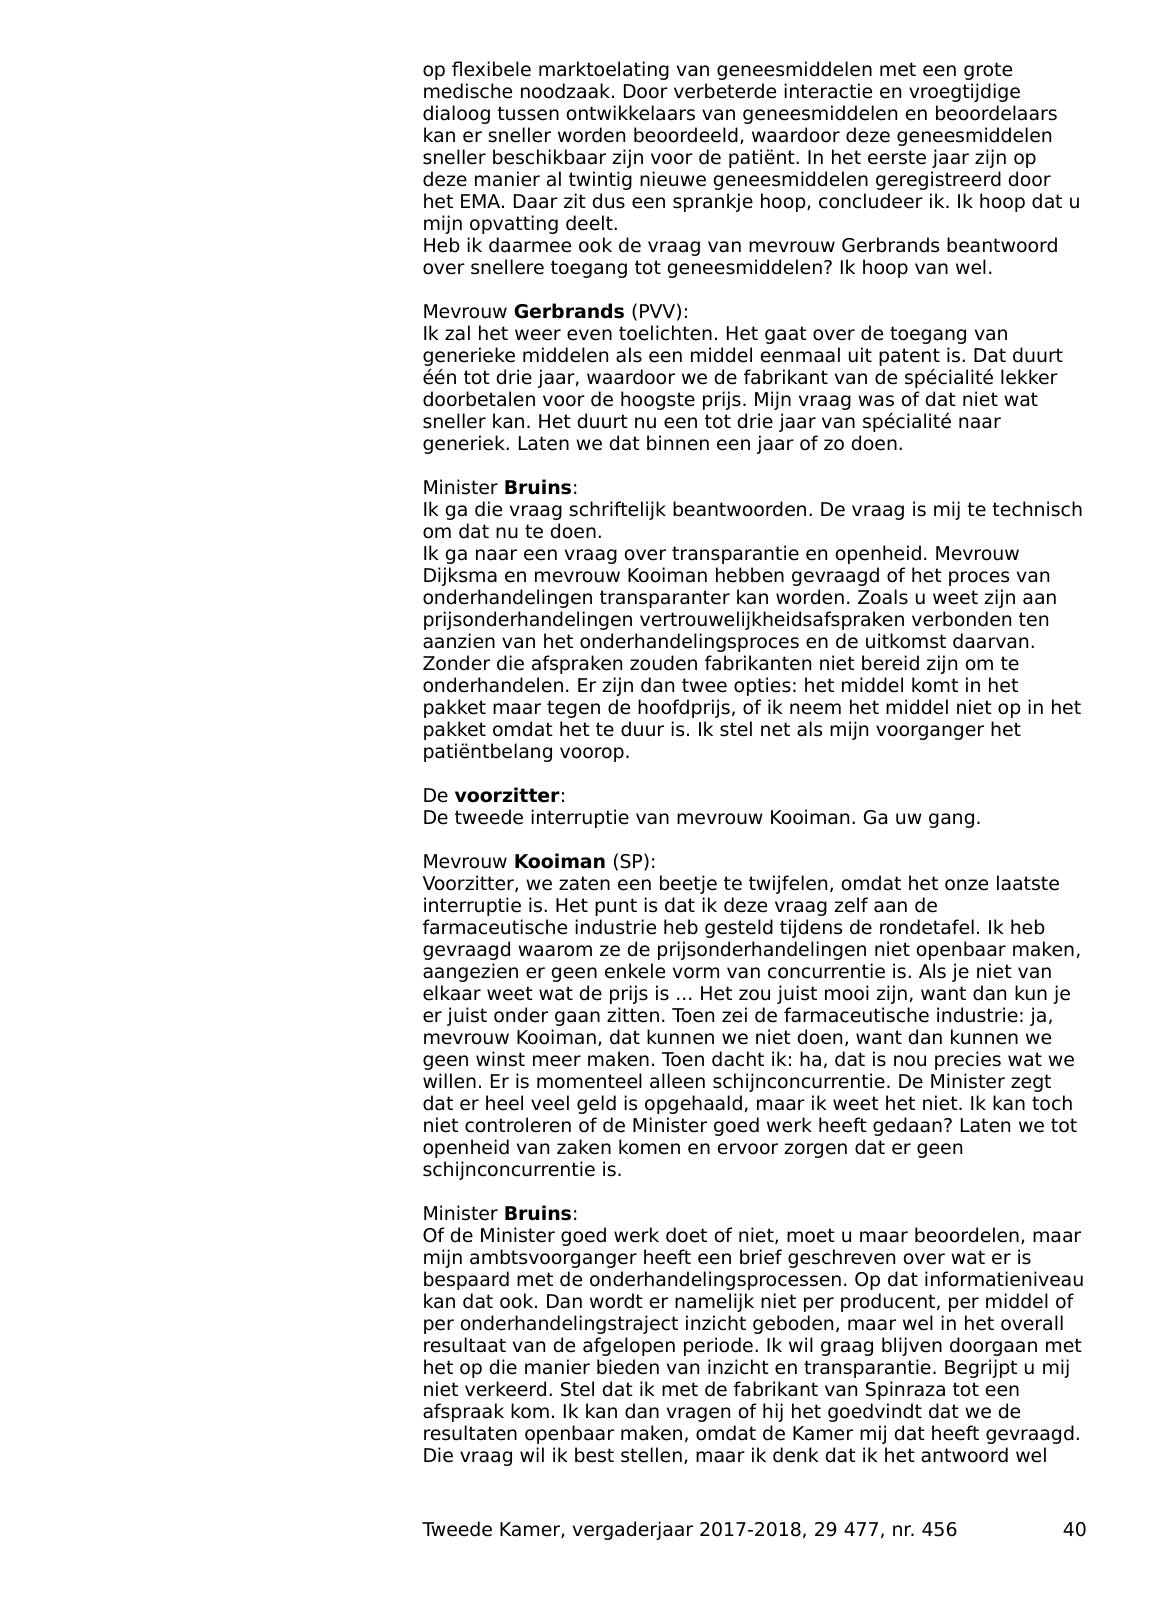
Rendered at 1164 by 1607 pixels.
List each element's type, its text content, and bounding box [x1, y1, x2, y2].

text Ik ga naar een vraag over transparantie en openheid. Mevrouw Dijksma en mevrouw Kooiman hebben gevraagd of het proces van onderhandelingen transparanter kan worden. Zoals u weet zijn aan prijsonderhandelingen vertrouwelijkheidsafspraken verbonden ten aanzien van het onderhandelingsproces en de uitkomst daarvan. Zonder die afspraken zouden fabrikanten niet bereid zijn om te onderhandelen. Er zijn dan twee opties: het middel komt in het pakket maar tegen de hoofdprijs, of ik neem het middel niet op in het pakket omdat het te duur is. Ik stel net als mijn voorganger het patiëntbelang voorop. [422, 543, 1087, 763]
text De tweede interruptie van mevrouw Kooiman. Ga uw gang. [422, 807, 1087, 829]
text Ik zal het weer even toelichten. Het gaat over de toegang van generieke middelen als een middel eenmaal uit patent is. Dat duurt één tot drie jaar, waardoor we de fabrikant van de spécialité lekker doorbetalen voor de hoogste prijs. Mijn vraag was of dat niet wat sneller kan. Het duurt nu een tot drie jaar van spécialité naar generiek. Laten we dat binnen een jaar of zo doen. [422, 323, 1087, 455]
text Minister Bruins: [422, 1203, 1087, 1225]
text Heb ik daarmee ook de vraag van mevrouw Gerbrands beantwoord over snellere toegang tot geneesmiddelen? Ik hoop van wel. [422, 235, 1087, 279]
text Minister Bruins: [422, 477, 1087, 499]
text Of de Minister goed werk doet of niet, moet u maar beoordelen, maar mijn ambtsvoorganger heeft een brief geschreven over wat er is bespaard met de onderhandelingsprocessen. Op dat informatieniveau kan dat ook. Dan wordt er namelijk niet per producent, per middel of per onderhandelingstraject inzicht geboden, maar wel in het overall resultaat van de afgelopen periode. Ik wil graag blijven doorgaan met het op die manier bieden van inzicht en transparantie. Begrijpt u mij niet verkeerd. Stel dat ik met de fabrikant van Spinraza tot een afspraak kom. Ik kan dan vragen of hij het goedvindt dat we de resultaten openbaar maken, omdat de Kamer mij dat heeft gevraagd. Die vraag wil ik best stellen, maar ik denk dat ik het antwoord wel [422, 1225, 1087, 1467]
text De voorzitter: [422, 785, 1087, 807]
text Ik ga die vraag schriftelijk beantwoorden. De vraag is mij te technisch om dat nu te doen. [422, 499, 1087, 543]
text op flexibele marktoelating van geneesmiddelen met een grote medische noodzaak. Door verbeterde interactie en vroegtijdige dialoog tussen ontwikkelaars van geneesmiddelen en beoordelaars kan er sneller worden beoordeeld, waardoor deze geneesmiddelen sneller beschikbaar zijn voor de patiënt. In het eerste jaar zijn op deze manier al twintig nieuwe geneesmiddelen geregistreerd door het EMA. Daar zit dus een sprankje hoop, concludeer ik. Ik hoop dat u mijn opvatting deelt. [422, 59, 1087, 235]
text Mevrouw Kooiman (SP): [422, 851, 1087, 873]
text Voorzitter, we zaten een beetje te twijfelen, omdat het onze laatste interruptie is. Het punt is dat ik deze vraag zelf aan de farmaceutische industrie heb gesteld tijdens de rondetafel. Ik heb gevraagd waarom ze de prijsonderhandelingen niet openbaar maken, aangezien er geen enkele vorm van concurrentie is. Als je niet van elkaar weet wat de prijs is ... Het zou juist mooi zijn, want dan kun je er juist onder gaan zitten. Toen zei de farmaceutische industrie: ja, mevrouw Kooiman, dat kunnen we niet doen, want dan kunnen we geen winst meer maken. Toen dacht ik: ha, dat is nou precies wat we willen. Er is momenteel alleen schijnconcurrentie. De Minister zegt dat er heel veel geld is opgehaald, maar ik weet het niet. Ik kan toch niet controleren of de Minister goed werk heeft gedaan? Laten we tot openheid van zaken komen en ervoor zorgen dat er geen schijnconcurrentie is. [422, 873, 1087, 1181]
text Mevrouw Gerbrands (PVV): [422, 301, 1087, 323]
